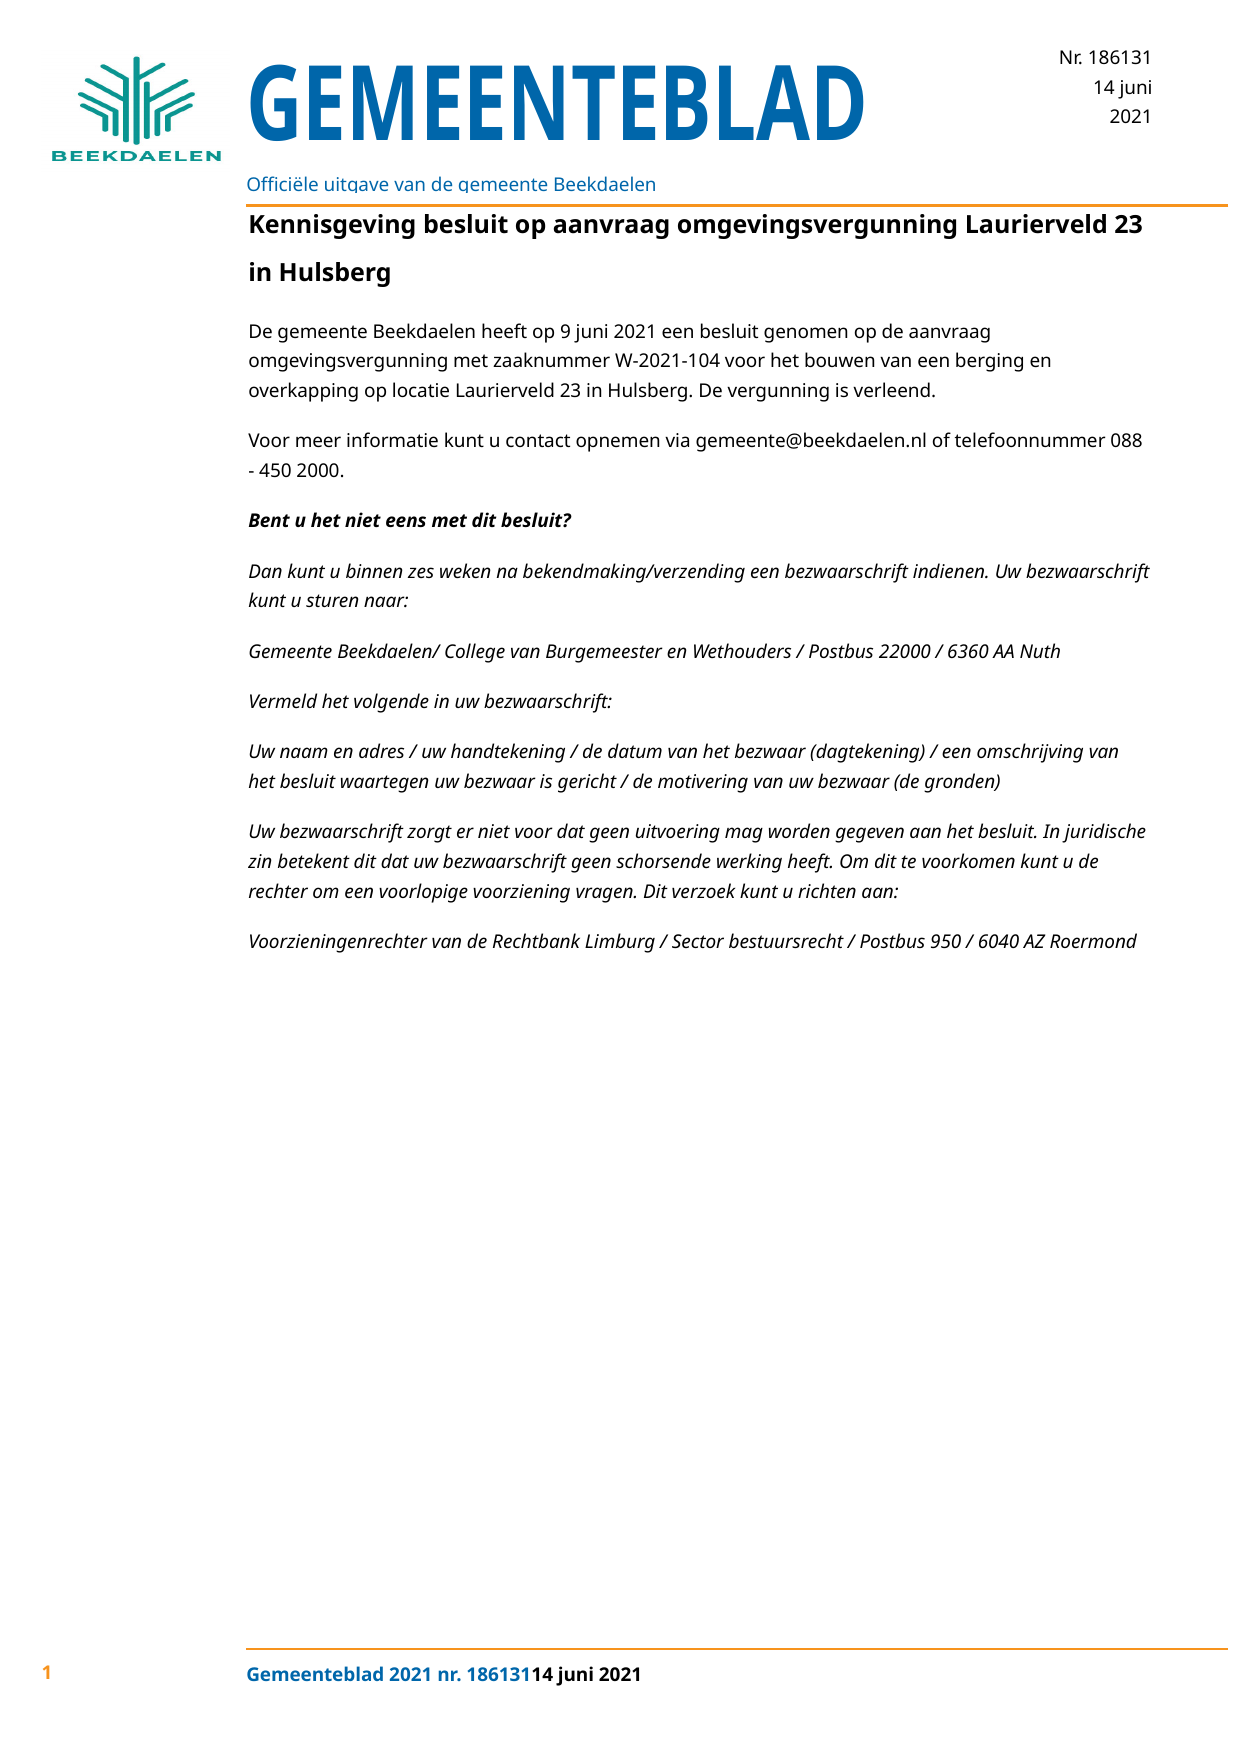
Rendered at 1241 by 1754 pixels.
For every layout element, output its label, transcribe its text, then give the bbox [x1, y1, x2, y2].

text Gemeente Beekdaelen/ College van Burgemeester en Wethouders / Postbus 22000 / 6360 AA Nuth [248, 638, 1152, 664]
text Uw naam en adres / uw handtekening / de datum van het bezwaar (dagtekening) / een omschrijving van het besluit waartegen uw bezwaar is gericht / de motivering van uw bezwaar (de gronden) [248, 739, 1152, 794]
text Kennisgeving besluit op aanvraag omgevingsvergunning Laurierveld 23 in Hulsberg [248, 207, 1152, 288]
picture [41, 47, 231, 172]
text Vermeld het volgende in uw bezwaarschrift: [248, 688, 1152, 714]
text Voorzieningenrechter van de Rechtbank Limburg / Sector bestuursrecht / Postbus 950 / 6040 AZ Roermond [248, 928, 1152, 954]
text Dan kunt u binnen zes weken na bekendmaking/verzending een bezwaarschrift indienen. Uw bezwaarschrift kunt u sturen naar: [248, 558, 1152, 613]
text Uw bezwaarschrift zorgt er niet voor dat geen uitvoering mag worden gegeven aan het besluit. In juridische zin betekent dit dat uw bezwaarschrift geen schorsende werking heeft. Om dit te voorkomen kunt u de rechter om een voorlopige voorziening vragen. Dit verzoek kunt u richten aan: [248, 819, 1152, 904]
text De gemeente Beekdaelen heeft op 9 juni 2021 een besluit genomen op de aanvraag omgevingsvergunning met zaaknummer W-2021-104 voor het bouwen van een berging en overkapping op locatie Laurierveld 23 in Hulsberg. De vergunning is verleend. [248, 318, 1152, 403]
text Bent u het niet eens met dit besluit? [248, 507, 1152, 533]
text Voor meer informatie kunt u contact opnemen via gemeente@beekdaelen.nl of telefoonnummer 088 - 450 2000. [248, 427, 1152, 483]
